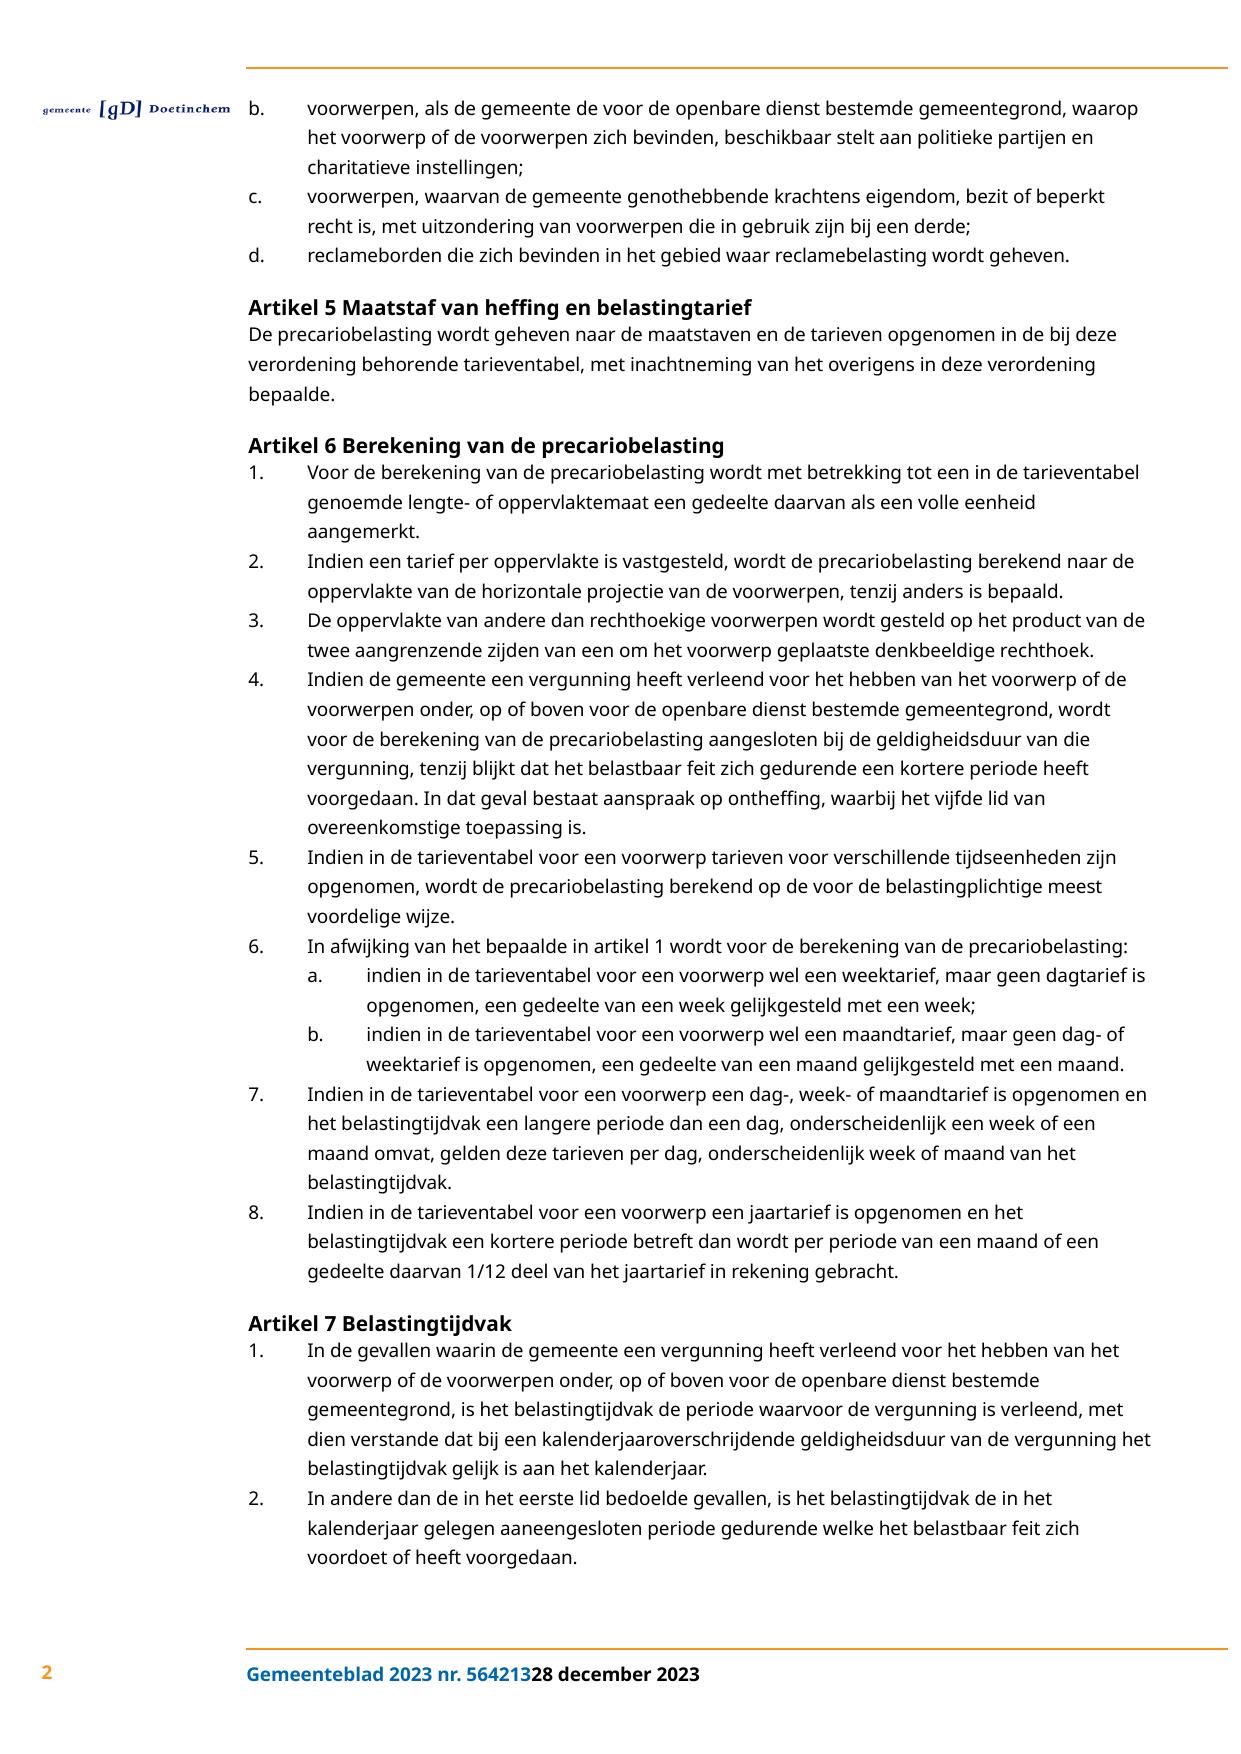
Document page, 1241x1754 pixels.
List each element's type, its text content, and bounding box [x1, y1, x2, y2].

list In de gevallen waarin de gemeente een vergunning heeft verleend voor het hebben van het voorwerp of de voorwerpen onder, op of boven voor de openbare dienst bestemde gemeentegrond, is het belastingtijdvak de periode waarvoor de vergunning is verleend, met dien verstande dat bij een kalenderjaaroverschrijdende geldigheidsduur van de vergunning het belastingtijdvak gelijk is aan het kalenderjaar. [248, 1337, 1152, 1481]
list Indien in de tarieventabel voor een voorwerp een dag-, week- of maandtarief is opgenomen en het belastingtijdvak een langere periode dan een dag, onderscheidenlijk een week of een maand omvat, gelden deze tarieven per dag, onderscheidenlijk week of maand van het belastingtijdvak. [248, 1081, 1152, 1195]
text Artikel 7 Belastingtijdvak [248, 1309, 1152, 1337]
list voorwerpen, waarvan de gemeente genothebbende krachtens eigendom, bezit of beperkt recht is, met uitzondering van voorwerpen die in gebruik zijn bij een derde; [248, 183, 1152, 239]
list Indien in de tarieventabel voor een voorwerp een jaartarief is opgenomen en het belastingtijdvak een kortere periode betreft dan wordt per periode van een maand of een gedeelte daarvan 1/12 deel van het jaartarief in rekening gebracht. [248, 1199, 1152, 1284]
list voorwerpen, als de gemeente de voor de openbare dienst bestemde gemeentegrond, waarop het voorwerp of de voorwerpen zich bevinden, beschikbaar stelt aan politieke partijen en charitatieve instellingen; [248, 95, 1152, 180]
list Indien een tarief per oppervlakte is vastgesteld, wordt de precariobelasting berekend naar de oppervlakte van de horizontale projectie van de voorwerpen, tenzij anders is bepaald. [248, 548, 1152, 604]
list Indien de gemeente een vergunning heeft verleend voor het hebben van het voorwerp of de voorwerpen onder, op of boven voor de openbare dienst bestemde gemeentegrond, wordt voor de berekening van de precariobelasting aangesloten bij de geldigheidsduur van die vergunning, tenzij blijkt dat het belastbaar feit zich gedurende een kortere periode heeft voorgedaan. In dat geval bestaat aanspraak op ontheffing, waarbij het vijfde lid van overeenkomstige toepassing is. [248, 667, 1152, 840]
list In afwijking van het bepaalde in artikel 1 wordt voor de berekening van de precariobelasting: [248, 933, 1152, 959]
list reclameborden die zich bevinden in het gebied waar reclamebelasting wordt geheven. [248, 243, 1152, 268]
text Artikel 5 Maatstaf van heffing en belastingtarief [248, 293, 1152, 322]
list De oppervlakte van andere dan rechthoekige voorwerpen wordt gesteld op het product van de twee aangrenzende zijden van een om het voorwerp geplaatste denkbeeldige rechthoek. [248, 607, 1152, 663]
text De precariobelasting wordt geheven naar de maatstaven en de tarieven opgenomen in de bij deze verordening behorende tarieventabel, met inachtneming van het overigens in deze verordening bepaalde. [248, 322, 1152, 406]
list In andere dan de in het eerste lid bedoelde gevallen, is het belastingtijdvak de in het kalenderjaar gelegen aaneengesloten periode gedurende welke het belastbaar feit zich voordoet of heeft voorgedaan. [248, 1485, 1152, 1570]
list Voor de berekening van de precariobelasting wordt met betrekking tot een in de tarieventabel genoemde lengte- of oppervlaktemaat een gedeelte daarvan als een volle eenheid aangemerkt. [248, 459, 1152, 544]
list Indien in de tarieventabel voor een voorwerp tarieven voor verschillende tijdseenheden zijn opgenomen, wordt de precariobelasting berekend op de voor de belastingplichtige meest voordelige wijze. [248, 844, 1152, 929]
list indien in de tarieventabel voor een voorwerp wel een weektarief, maar geen dagtarief is opgenomen, een gedeelte van een week gelijkgesteld met een week; [307, 962, 1152, 1018]
text Artikel 6 Berekening van de precariobelasting [248, 431, 1152, 459]
picture [41, 47, 231, 172]
list indien in de tarieventabel voor een voorwerp wel een maandtarief, maar geen dag- of weektarief is opgenomen, een gedeelte van een maand gelijkgesteld met een maand. [307, 1022, 1152, 1077]
